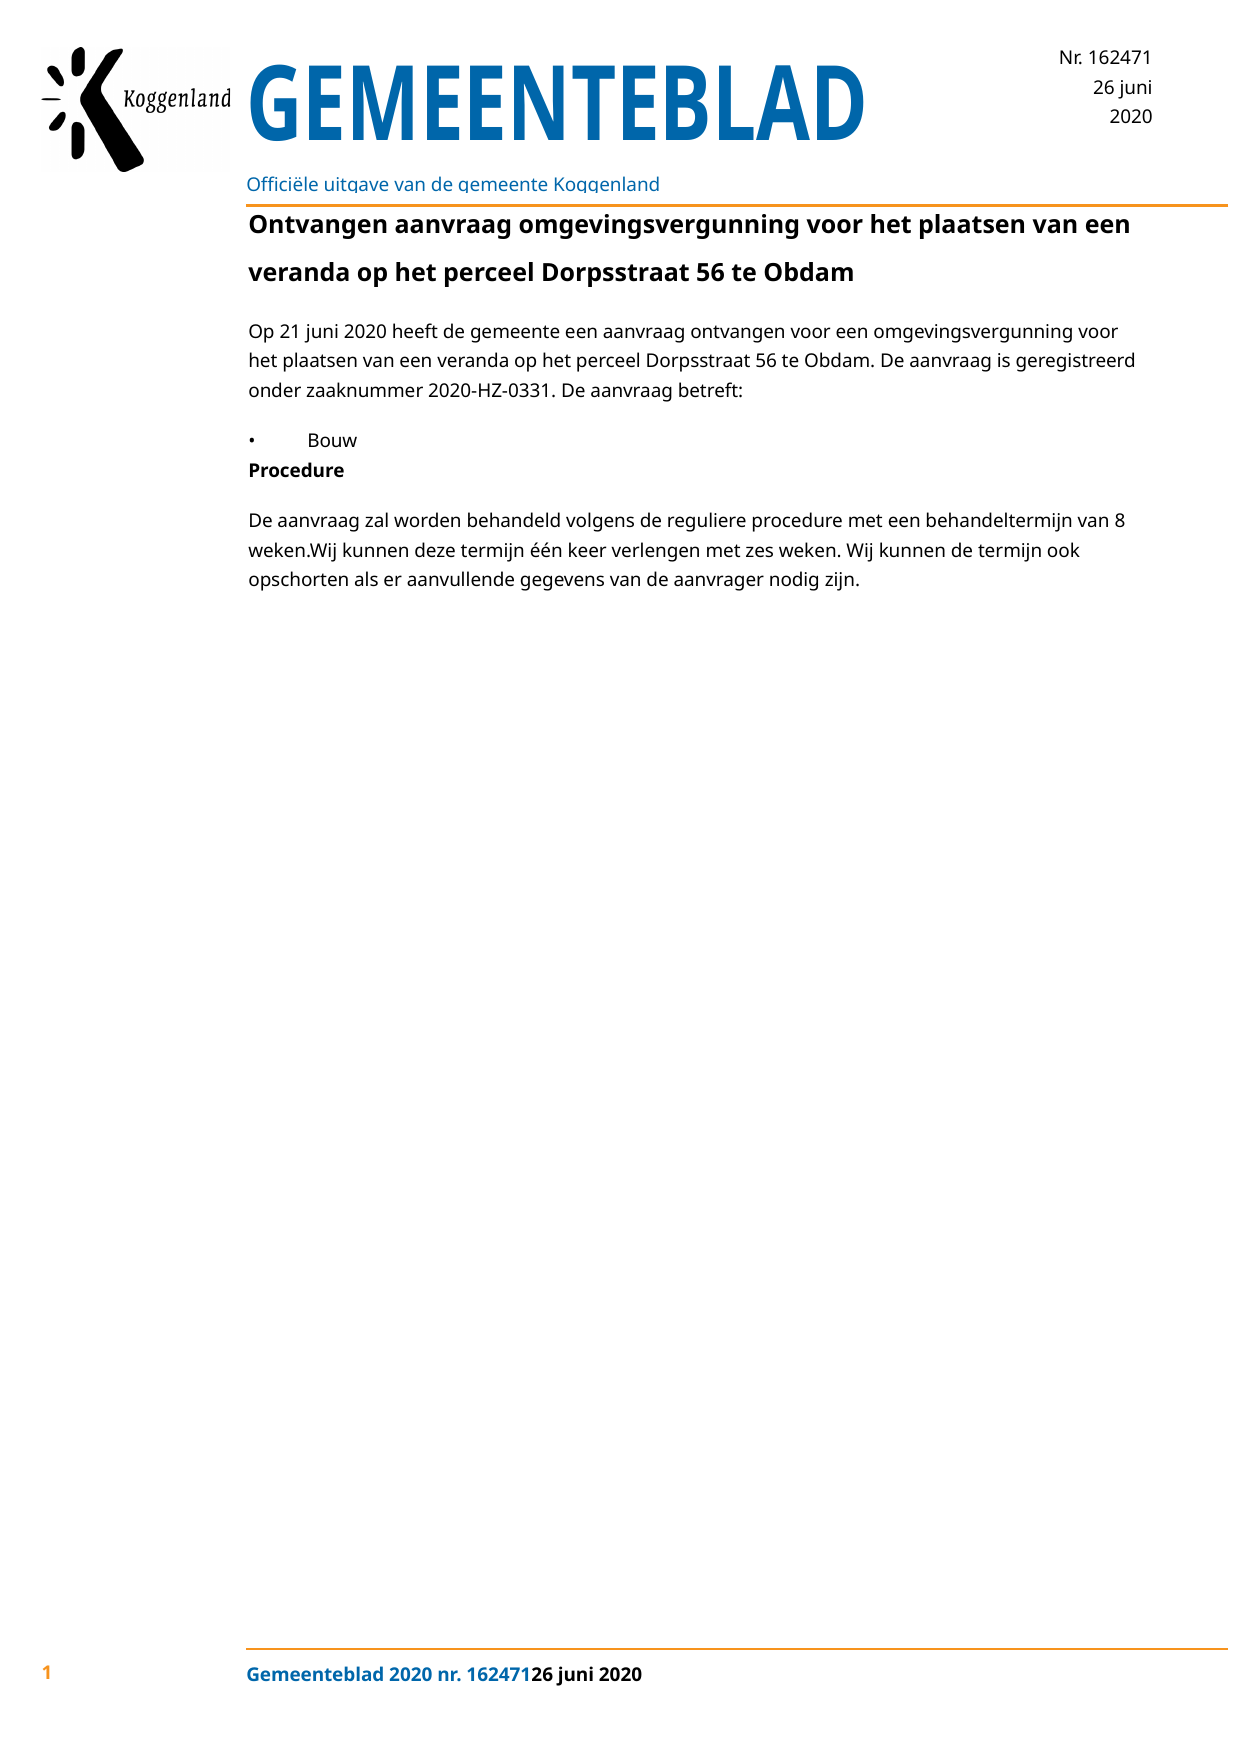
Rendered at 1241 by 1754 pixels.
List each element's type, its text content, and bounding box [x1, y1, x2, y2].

picture [41, 47, 231, 172]
text Procedure [248, 457, 1152, 483]
text Ontvangen aanvraag omgevingsvergunning voor het plaatsen van een veranda op het perceel Dorpsstraat 56 te Obdam [248, 207, 1152, 288]
list Bouw [248, 427, 1152, 453]
text De aanvraag zal worden behandeld volgens de reguliere procedure met een behandeltermijn van 8 weken.Wij kunnen deze termijn één keer verlengen met zes weken. Wij kunnen de termijn ook opschorten als er aanvullende gegevens van de aanvrager nodig zijn. [248, 507, 1152, 592]
text Op 21 juni 2020 heeft de gemeente een aanvraag ontvangen voor een omgevingsvergunning voor het plaatsen van een veranda op het perceel Dorpsstraat 56 te Obdam. De aanvraag is geregistreerd onder zaaknummer 2020-HZ-0331. De aanvraag betreft: [248, 318, 1152, 403]
